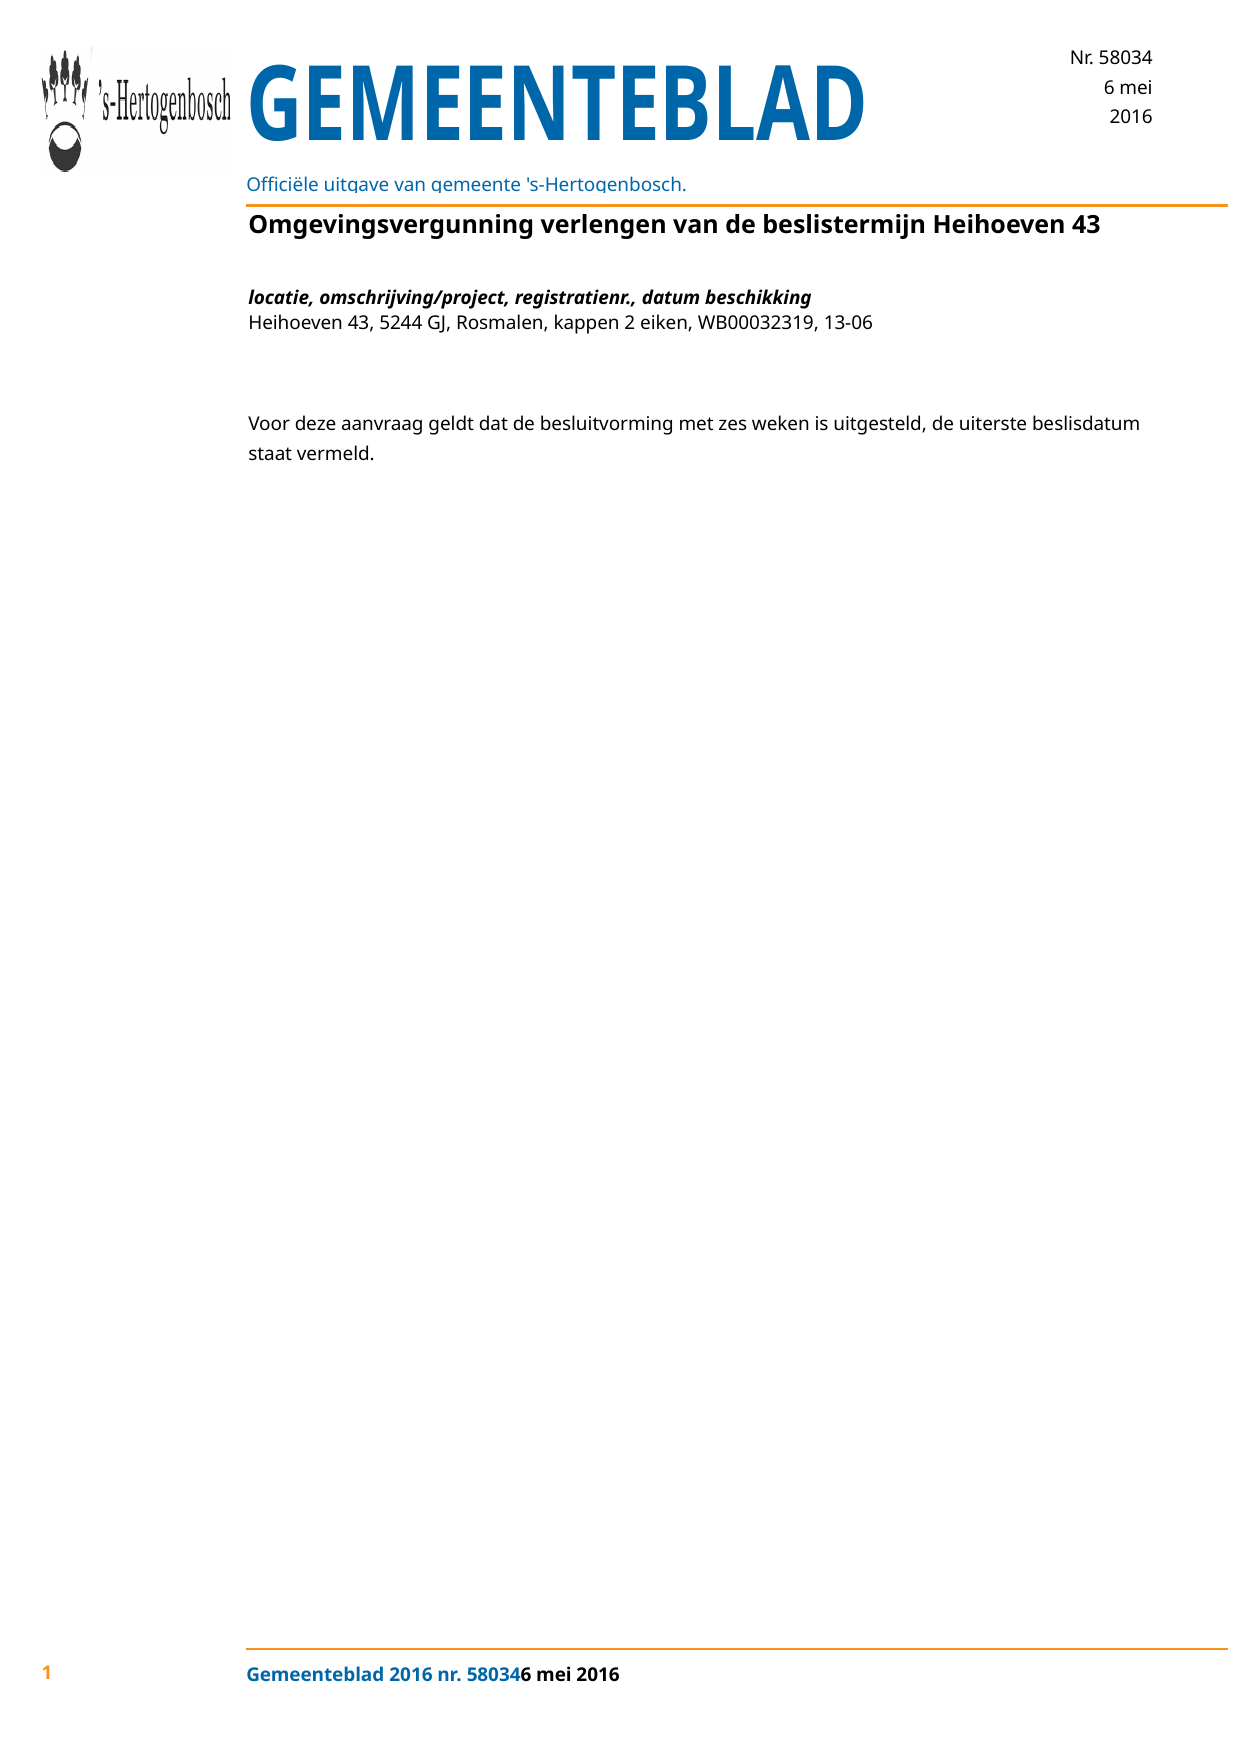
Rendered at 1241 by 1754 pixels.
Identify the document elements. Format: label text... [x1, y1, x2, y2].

text locatie, omschrijving/project, registratienr., datum beschikking [248, 284, 1152, 309]
text Omgevingsvergunning verlengen van de beslistermijn Heihoeven 43 [248, 207, 1152, 241]
text Voor deze aanvraag geldt dat de besluitvorming met zes weken is uitgesteld, de uiterste beslisdatum staat vermeld. [248, 410, 1152, 466]
text Heihoeven 43, 5244 GJ, Rosmalen, kappen 2 eiken, WB00032319, 13-06 [248, 309, 1152, 335]
picture [41, 47, 231, 172]
